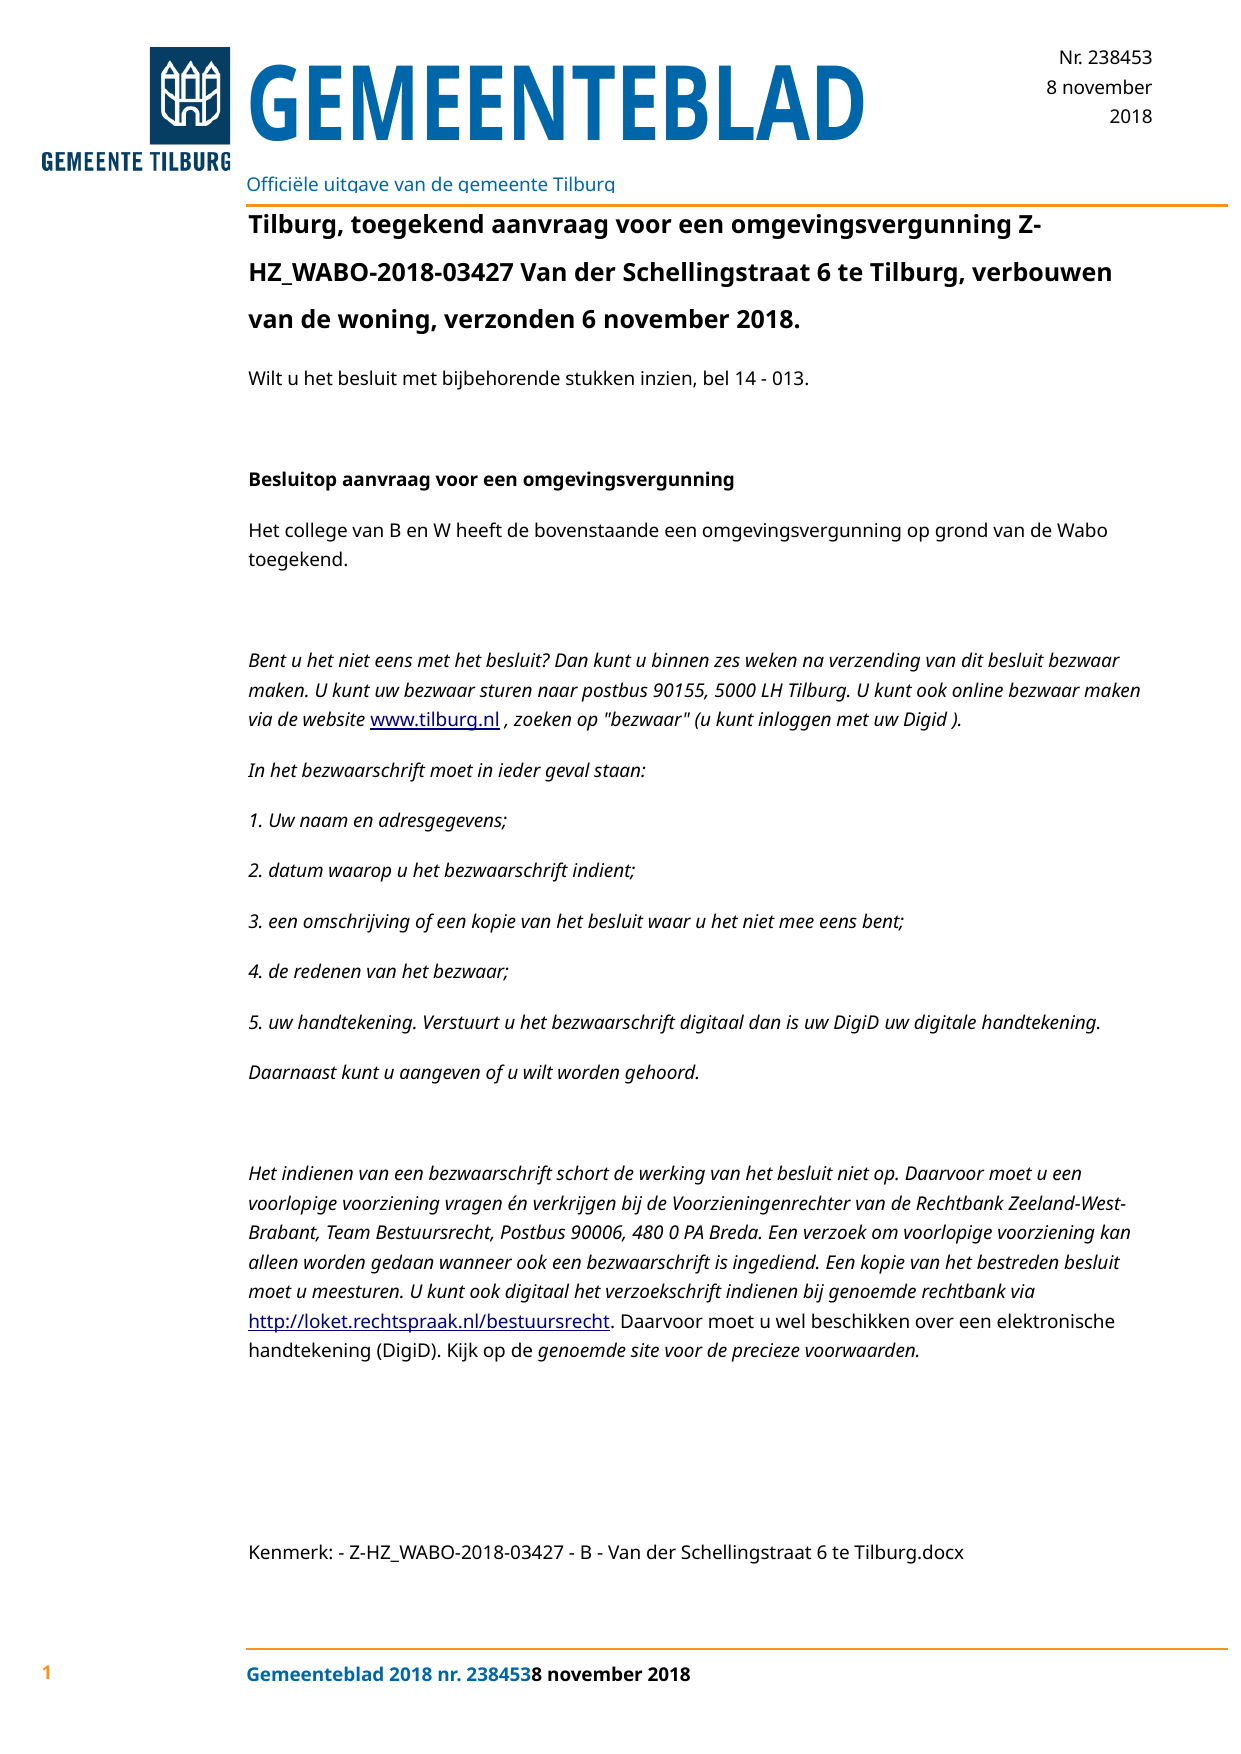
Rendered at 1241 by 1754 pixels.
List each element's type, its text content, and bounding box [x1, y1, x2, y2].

text 4. de redenen van het bezwaar; [248, 958, 1152, 984]
text 5. uw handtekening. Verstuurt u het bezwaarschrift digitaal dan is uw DigiD uw digitale handtekening. [248, 1009, 1152, 1034]
text In het bezwaarschrift moet in ieder geval staan: [248, 757, 1152, 782]
text Het indienen van een bezwaarschrift schort de werking van het besluit niet op. Daarvoor moet u een voorlopige voorziening vragen én verkrijgen bij de Voorzieningenrechter van de Rechtbank Zeeland-West-Brabant, Team Bestuursrecht, Postbus 90006, 480 0 PA Breda. Een verzoek om voorlopige voorziening kan alleen worden gedaan wanneer ook een bezwaarschrift is ingediend. Een kopie van het bestreden besluit moet u meesturen. U kunt ook digitaal het verzoekschrift indienen bij genoemde rechtbank via http://loket.rechtspraak.nl/bestuursrecht. Daarvoor moet u wel beschikken over een elektronische handtekening (DigiD). Kijk op de genoemde site voor de precieze voorwaarden. [248, 1160, 1152, 1363]
text Bent u het niet eens met het besluit? Dan kunt u binnen zes weken na verzending van dit besluit bezwaar maken. U kunt uw bezwaar sturen naar postbus 90155, 5000 LH Tilburg. U kunt ook online bezwaar maken via de website www.tilburg.nl , zoeken op "bezwaar" (u kunt inloggen met uw Digid ). [248, 647, 1152, 732]
picture [41, 47, 231, 172]
text Het college van B en W heeft de bovenstaande een omgevingsvergunning op grond van de Wabo toegekend. [248, 517, 1152, 572]
text 2. datum waarop u het bezwaarschrift indient; [248, 858, 1152, 883]
text Wilt u het besluit met bijbehorende stukken inzien, bel 14 - 013. [248, 366, 1152, 391]
text Besluitop aanvraag voor een omgevingsvergunning [248, 466, 1152, 492]
text Daarnaast kunt u aangeven of u wilt worden gehoord. [248, 1059, 1152, 1085]
text 3. een omschrijving of een kopie van het besluit waar u het niet mee eens bent; [248, 908, 1152, 934]
text Tilburg, toegekend aanvraag voor een omgevingsvergunning Z-HZ_WABO-2018-03427 Van der Schellingstraat 6 te Tilburg, verbouwen van de woning, verzonden 6 november 2018. [248, 207, 1152, 336]
text Kenmerk: - Z-HZ_WABO-2018-03427 - B - Van der Schellingstraat 6 te Tilburg.docx [248, 1539, 1152, 1565]
text 1. Uw naam en adresgegevens; [248, 807, 1152, 833]
